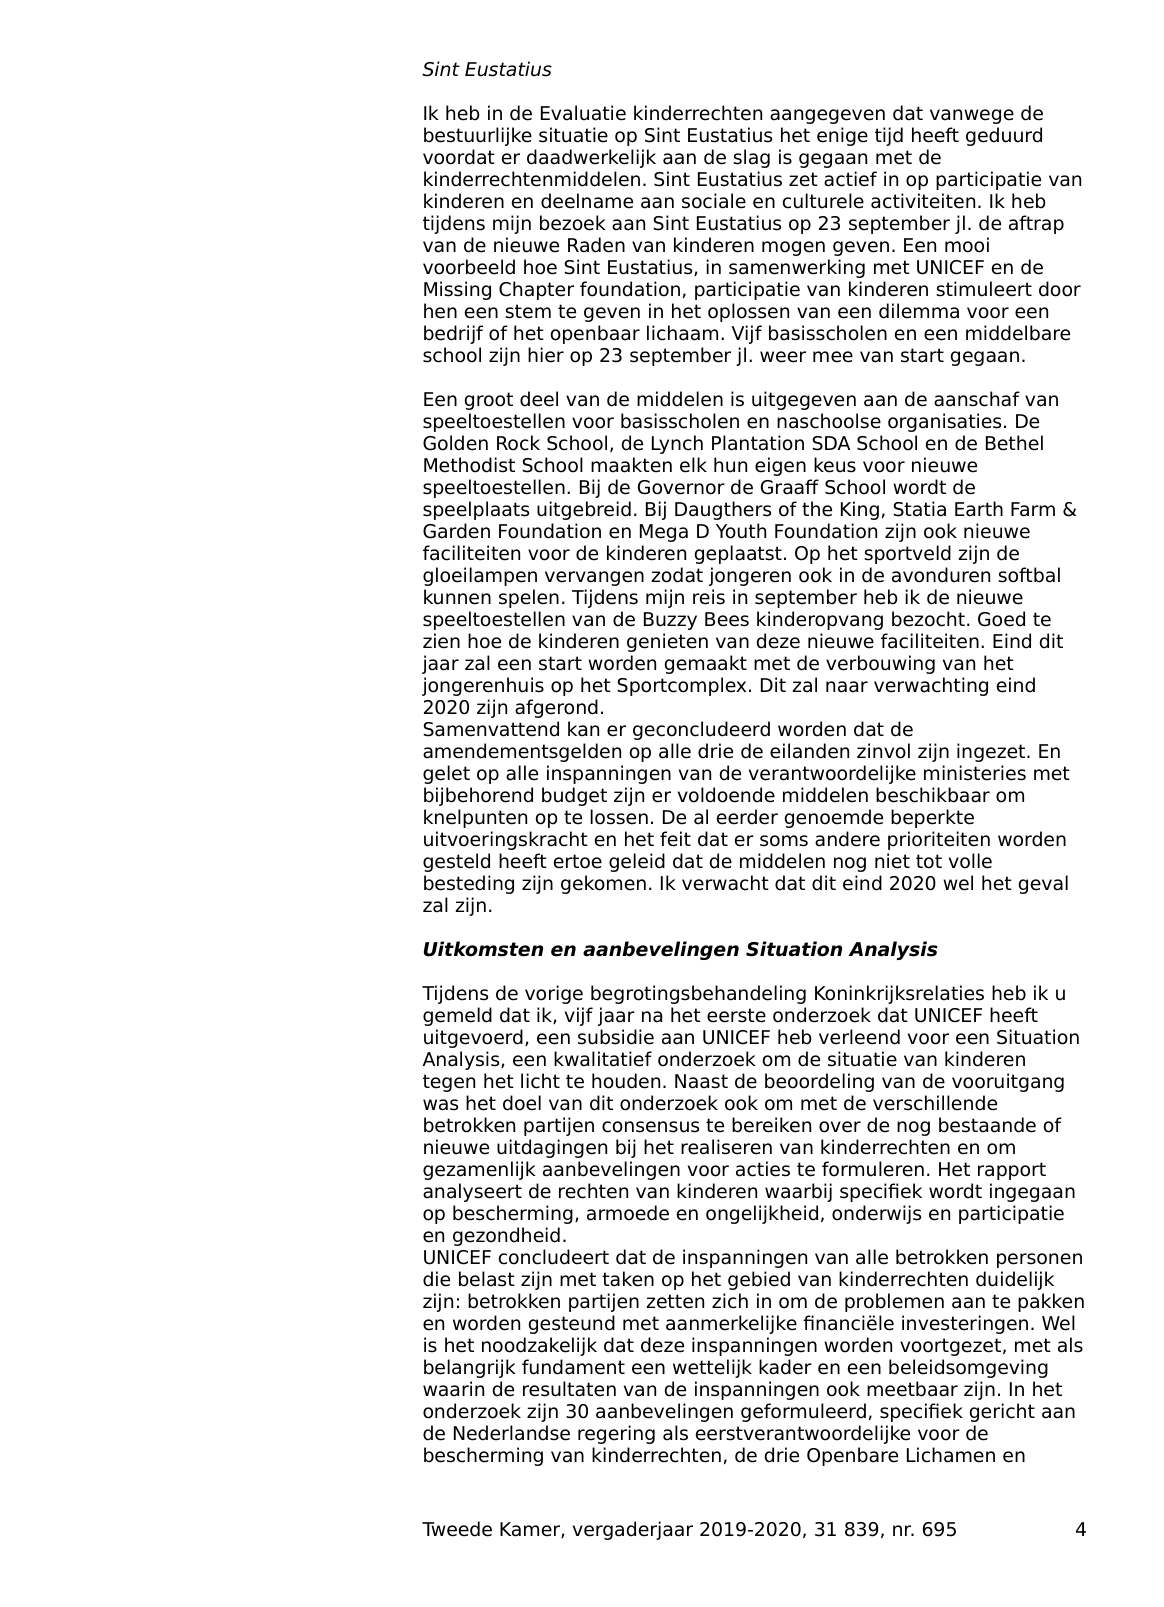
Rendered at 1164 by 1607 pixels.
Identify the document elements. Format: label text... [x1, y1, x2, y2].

text Tijdens de vorige begrotingsbehandeling Koninkrijksrelaties heb ik u gemeld dat ik, vijf jaar na het eerste onderzoek dat UNICEF heeft uitgevoerd, een subsidie aan UNICEF heb verleend voor een Situation Analysis, een kwalitatief onderzoek om de situatie van kinderen tegen het licht te houden. Naast de beoordeling van de vooruitgang was het doel van dit onderzoek ook om met de verschillende betrokken partijen consensus te bereiken over de nog bestaande of nieuwe uitdagingen bij het realiseren van kinderrechten en om gezamenlijk aanbevelingen voor acties te formuleren. Het rapport analyseert de rechten van kinderen waarbij specifiek wordt ingegaan op bescherming, armoede en ongelijkheid, onderwijs en participatie en gezondheid. [422, 983, 1087, 1247]
subtitle Uitkomsten en aanbevelingen Situation Analysis [422, 939, 1087, 961]
text Ik heb in de Evaluatie kinderrechten aangegeven dat vanwege de bestuurlijke situatie op Sint Eustatius het enige tijd heeft geduurd voordat er daadwerkelijk aan de slag is gegaan met de kinderrechtenmiddelen. Sint Eustatius zet actief in op participatie van kinderen en deelname aan sociale en culturele activiteiten. Ik heb tijdens mijn bezoek aan Sint Eustatius op 23 september jl. de aftrap van de nieuwe Raden van kinderen mogen geven. Een mooi voorbeeld hoe Sint Eustatius, in samenwerking met UNICEF en de Missing Chapter foundation, participatie van kinderen stimuleert door hen een stem te geven in het oplossen van een dilemma voor een bedrijf of het openbaar lichaam. Vijf basisscholen en een middelbare school zijn hier op 23 september jl. weer mee van start gegaan. [422, 103, 1087, 367]
subtitle Sint Eustatius [422, 59, 1087, 81]
text UNICEF concludeert dat de inspanningen van alle betrokken personen die belast zijn met taken op het gebied van kinderrechten duidelijk zijn: betrokken partijen zetten zich in om de problemen aan te pakken en worden gesteund met aanmerkelijke financiële investeringen. Wel is het noodzakelijk dat deze inspanningen worden voortgezet, met als belangrijk fundament een wettelijk kader en een beleidsomgeving waarin de resultaten van de inspanningen ook meetbaar zijn. In het onderzoek zijn 30 aanbevelingen geformuleerd, specifiek gericht aan de Nederlandse regering als eerstverantwoordelijke voor de bescherming van kinderrechten, de drie Openbare Lichamen en [422, 1247, 1087, 1467]
text Samenvattend kan er geconcludeerd worden dat de amendementsgelden op alle drie de eilanden zinvol zijn ingezet. En gelet op alle inspanningen van de verantwoordelijke ministeries met bijbehorend budget zijn er voldoende middelen beschikbaar om knelpunten op te lossen. De al eerder genoemde beperkte uitvoeringskracht en het feit dat er soms andere prioriteiten worden gesteld heeft ertoe geleid dat de middelen nog niet tot volle besteding zijn gekomen. Ik verwacht dat dit eind 2020 wel het geval zal zijn. [422, 719, 1087, 917]
text Een groot deel van de middelen is uitgegeven aan de aanschaf van speeltoestellen voor basisscholen en naschoolse organisaties. De Golden Rock School, de Lynch Plantation SDA School en de Bethel Methodist School maakten elk hun eigen keus voor nieuwe speeltoestellen. Bij de Governor de Graaff School wordt de speelplaats uitgebreid. Bij Daugthers of the King, Statia Earth Farm & Garden Foundation en Mega D Youth Foundation zijn ook nieuwe faciliteiten voor de kinderen geplaatst. Op het sportveld zijn de gloeilampen vervangen zodat jongeren ook in de avonduren softbal kunnen spelen. Tijdens mijn reis in september heb ik de nieuwe speeltoestellen van de Buzzy Bees kinderopvang bezocht. Goed te zien hoe de kinderen genieten van deze nieuwe faciliteiten. Eind dit jaar zal een start worden gemaakt met de verbouwing van het jongerenhuis op het Sportcomplex. Dit zal naar verwachting eind 2020 zijn afgerond. [422, 389, 1087, 719]
